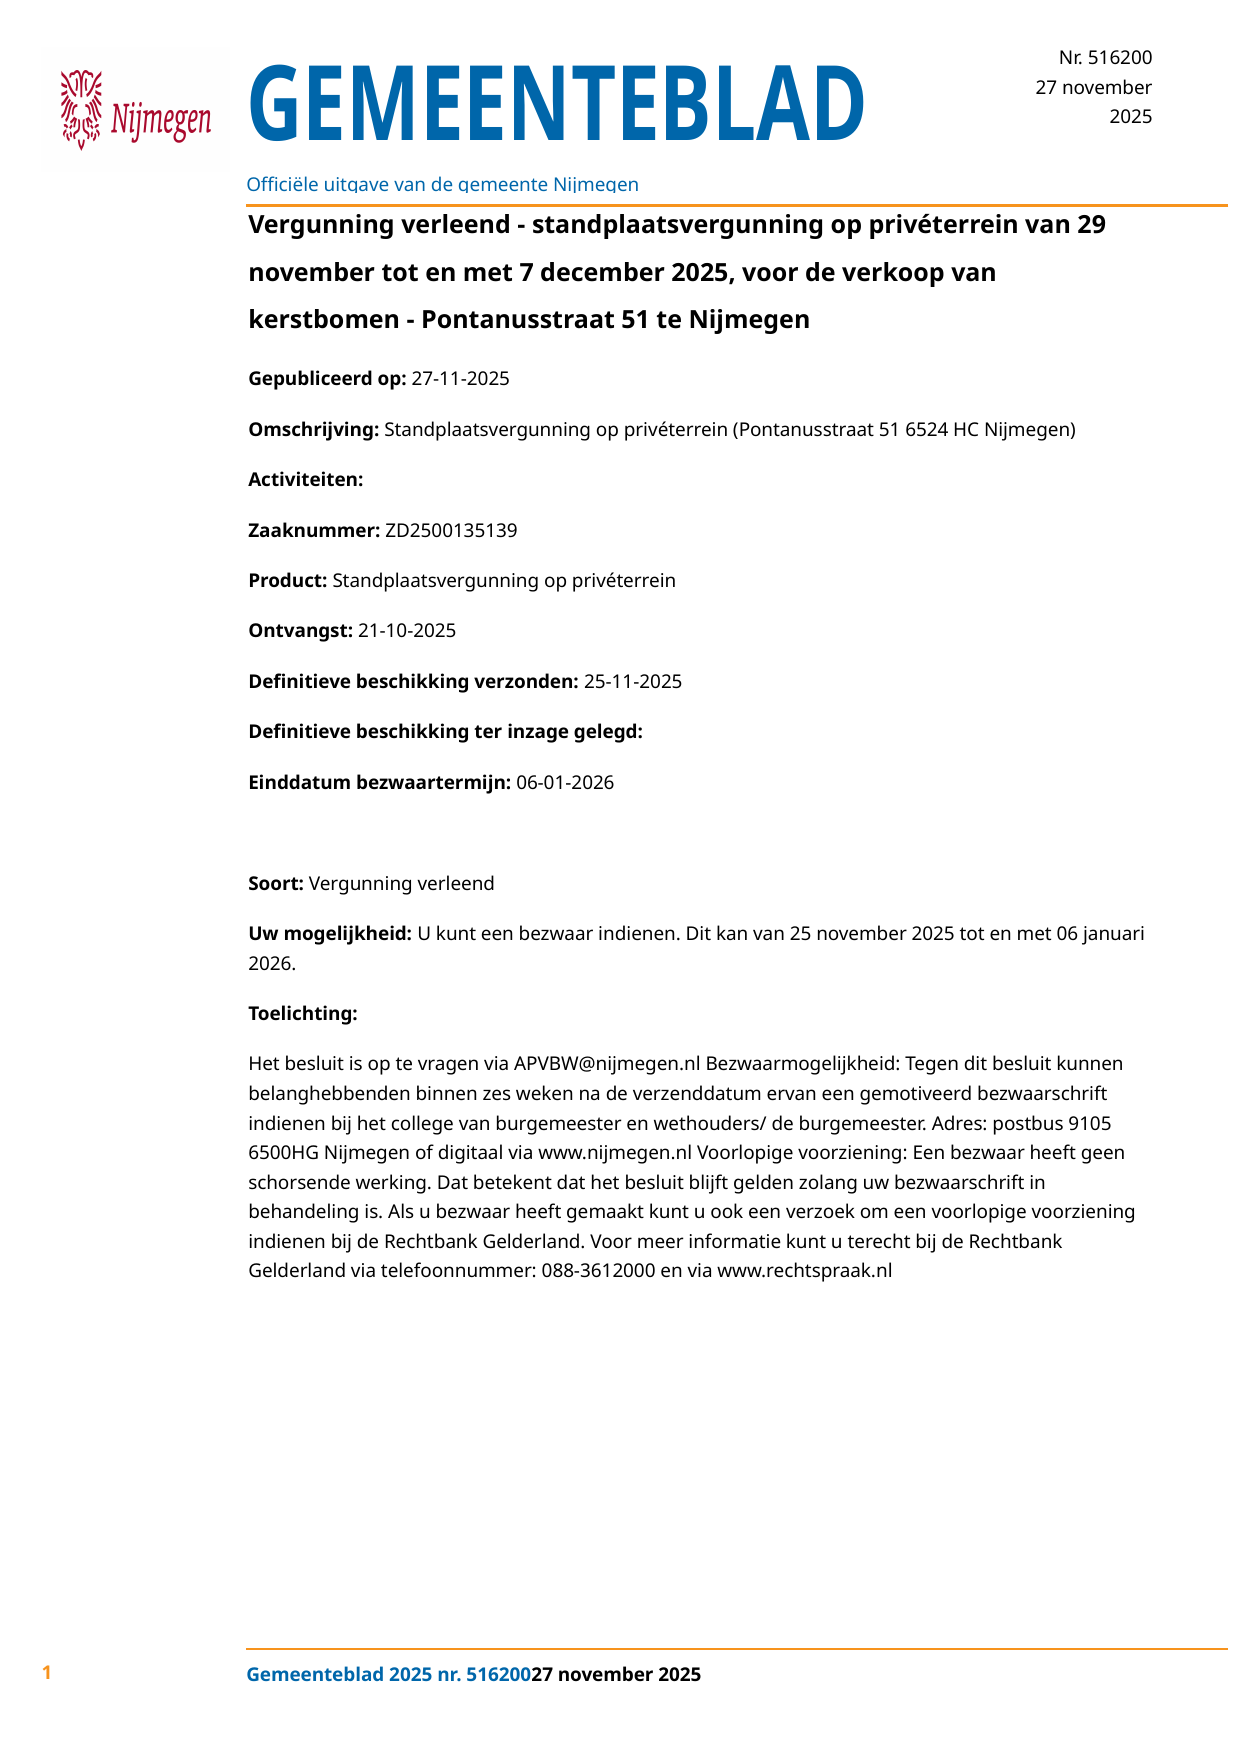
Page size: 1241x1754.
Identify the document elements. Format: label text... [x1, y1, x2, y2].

text Gepubliceerd op: 27-11-2025 [248, 366, 1152, 391]
text Activiteiten: [248, 466, 1152, 492]
text Definitieve beschikking ter inzage gelegd: [248, 718, 1152, 744]
text Toelichting: [248, 1000, 1152, 1026]
text Einddatum bezwaartermijn: 06-01-2026 [248, 769, 1152, 794]
picture [41, 47, 231, 172]
text Ontvangst: 21-10-2025 [248, 618, 1152, 643]
text Omschrijving: Standplaatsvergunning op privéterrein (Pontanusstraat 51 6524 HC Nijmegen) [248, 416, 1152, 442]
text Vergunning verleend - standplaatsvergunning op privéterrein van 29 november tot en met 7 december 2025, voor de verkoop van kerstbomen - Pontanusstraat 51 te Nijmegen [248, 207, 1152, 336]
text Uw mogelijkheid: U kunt een bezwaar indienen. Dit kan van 25 november 2025 tot en met 06 januari 2026. [248, 920, 1152, 975]
text Zaaknummer: ZD2500135139 [248, 517, 1152, 542]
text Product: Standplaatsvergunning op privéterrein [248, 567, 1152, 593]
text Het besluit is op te vragen via APVBW@nijmegen.nl Bezwaarmogelijkheid: Tegen dit besluit kunnen belanghebbenden binnen zes weken na de verzenddatum ervan een gemotiveerd bezwaarschrift indienen bij het college van burgemeester en wethouders/ de burgemeester. Adres: postbus 9105 6500HG Nijmegen of digitaal via www.nijmegen.nl Voorlopige voorziening: Een bezwaar heeft geen schorsende werking. Dat betekent dat het besluit blijft gelden zolang uw bezwaarschrift in behandeling is. Als u bezwaar heeft gemaakt kunt u ook een verzoek om een voorlopige voorziening indienen bij de Rechtbank Gelderland. Voor meer informatie kunt u terecht bij de Rechtbank Gelderland via telefoonnummer: 088-3612000 en via www.rechtspraak.nl [248, 1051, 1152, 1283]
text Definitieve beschikking verzonden: 25-11-2025 [248, 668, 1152, 694]
text Soort: Vergunning verleend [248, 870, 1152, 895]
